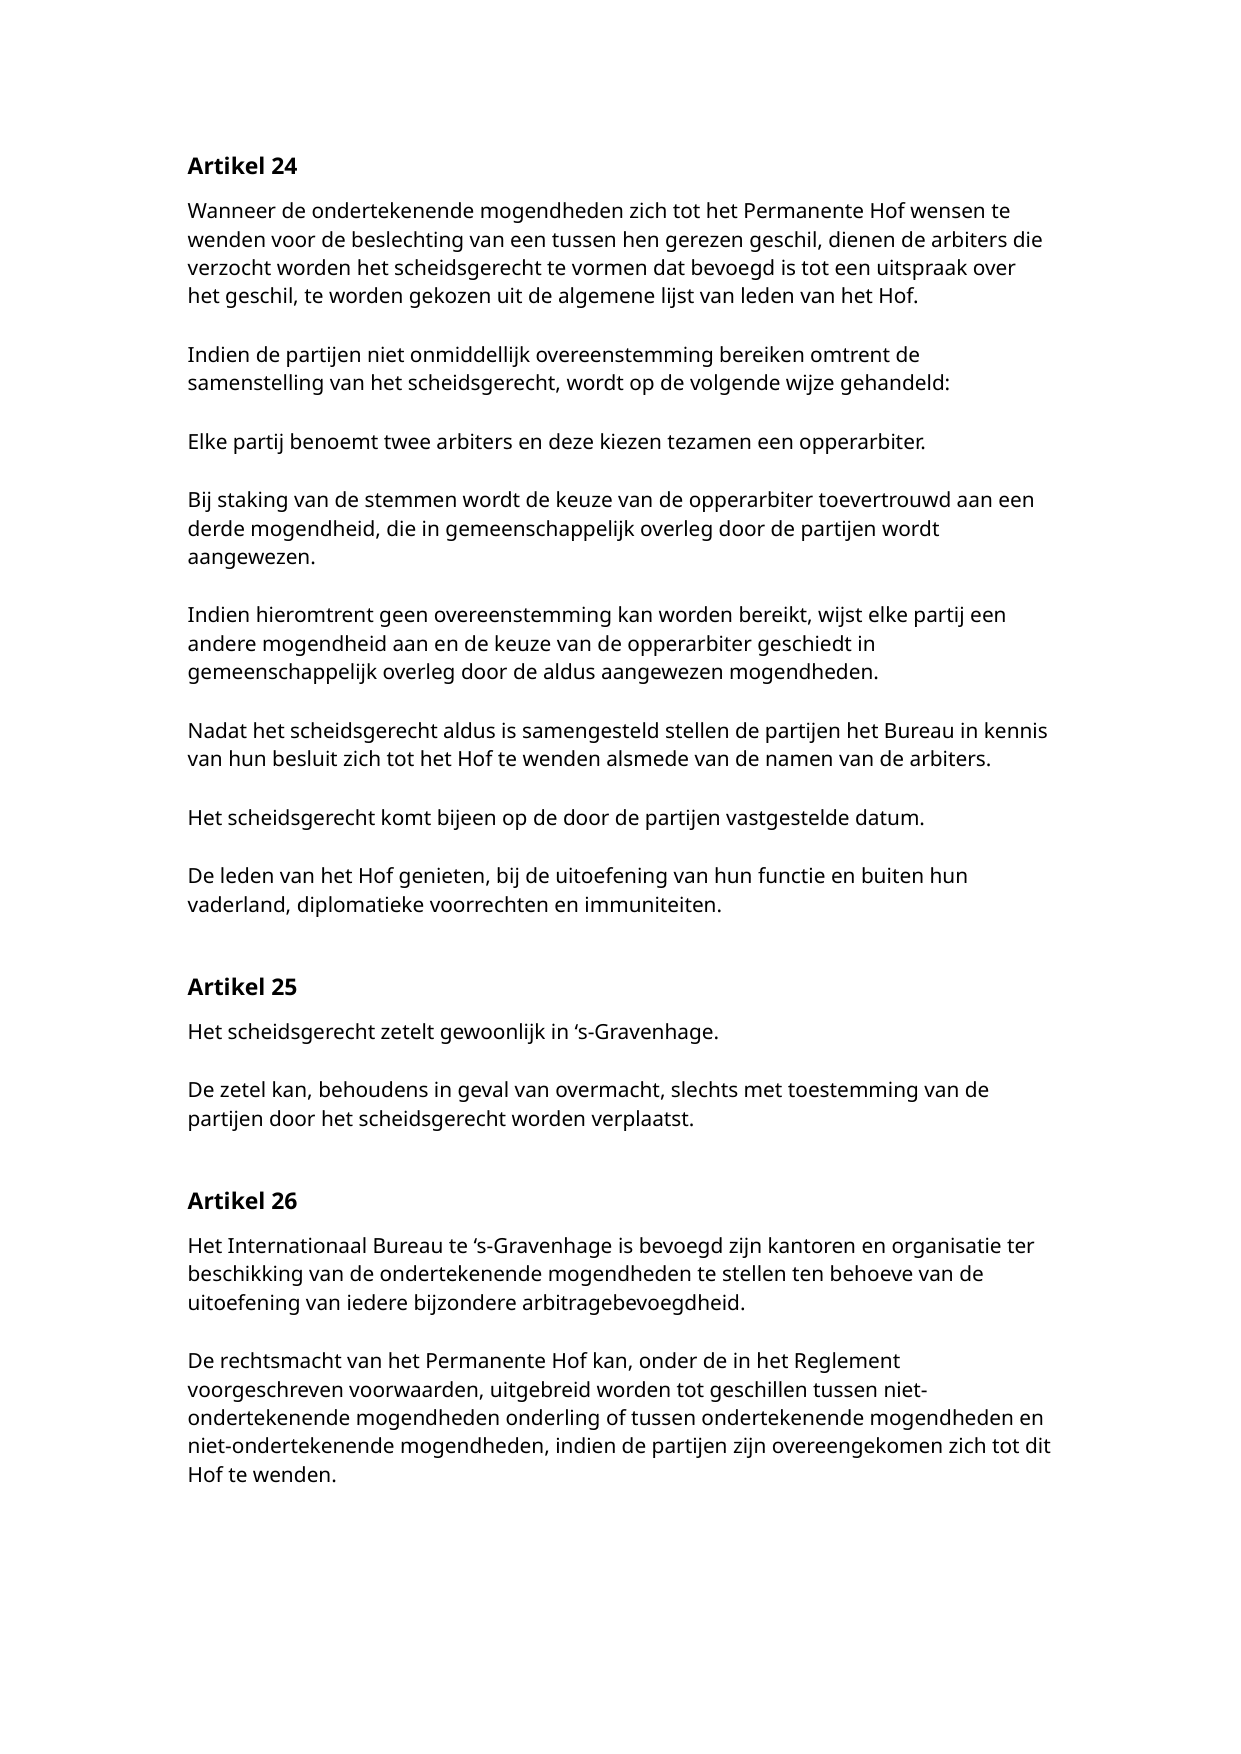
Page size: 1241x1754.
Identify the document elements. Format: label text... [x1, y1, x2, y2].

text Het Internationaal Bureau te ‘s-Gravenhage is bevoegd zijn kantoren en organisatie ter beschikking van de ondertekenende mogendheden te stellen ten behoeve van de uitoefening van iedere bijzondere arbitragebevoegdheid. [187, 1231, 1053, 1316]
text Bij staking van de stemmen wordt de keuze van de opperarbiter toevertrouwd aan een derde mogendheid, die in gemeenschappelijk overleg door de partijen wordt aangewezen. [187, 485, 1053, 571]
text Het scheidsgerecht komt bijeen op de door de partijen vastgestelde datum. [187, 803, 1053, 831]
subtitle Artikel 24 [187, 150, 1053, 181]
text Indien hieromtrent geen overeenstemming kan worden bereikt, wijst elke partij een andere mogendheid aan en de keuze van de opperarbiter geschiedt in gemeenschappelijk overleg door de aldus aangewezen mogendheden. [187, 601, 1053, 686]
subtitle Artikel 25 [187, 971, 1053, 1002]
text De zetel kan, behoudens in geval van overmacht, slechts met toestemming van de partijen door het scheidsgerecht worden verplaatst. [187, 1075, 1053, 1132]
text Wanneer de ondertekenende mogendheden zich tot het Permanente Hof wensen te wenden voor de beslechting van een tussen hen gerezen geschil, dienen de arbiters die verzocht worden het scheidsgerecht te vormen dat bevoegd is tot een uitspraak over het geschil, te worden gekozen uit de algemene lijst van leden van het Hof. [187, 196, 1053, 310]
text Nadat het scheidsgerecht aldus is samengesteld stellen de partijen het Bureau in kennis van hun besluit zich tot het Hof te wenden alsmede van de namen van de arbiters. [187, 716, 1053, 773]
text De leden van het Hof genieten, bij de uitoefening van hun functie en buiten hun vaderland, diplomatieke voorrechten en immuniteiten. [187, 861, 1053, 918]
text Elke partij benoemt twee arbiters en deze kiezen tezamen een opperarbiter. [187, 427, 1053, 455]
subtitle Artikel 26 [187, 1185, 1053, 1216]
text Indien de partijen niet onmiddellijk overeenstemming bereiken omtrent de samenstelling van het scheidsgerecht, wordt op de volgende wijze gehandeld: [187, 340, 1053, 397]
text De rechtsmacht van het Permanente Hof kan, onder de in het Reglement voorgeschreven voorwaarden, uitgebreid worden tot geschillen tussen niet-ondertekenende mogendheden onderling of tussen ondertekenende mogendheden en niet-ondertekenende mogendheden, indien de partijen zijn overeengekomen zich tot dit Hof te wenden. [187, 1346, 1053, 1488]
text Het scheidsgerecht zetelt gewoonlijk in ‘s-Gravenhage. [187, 1017, 1053, 1045]
